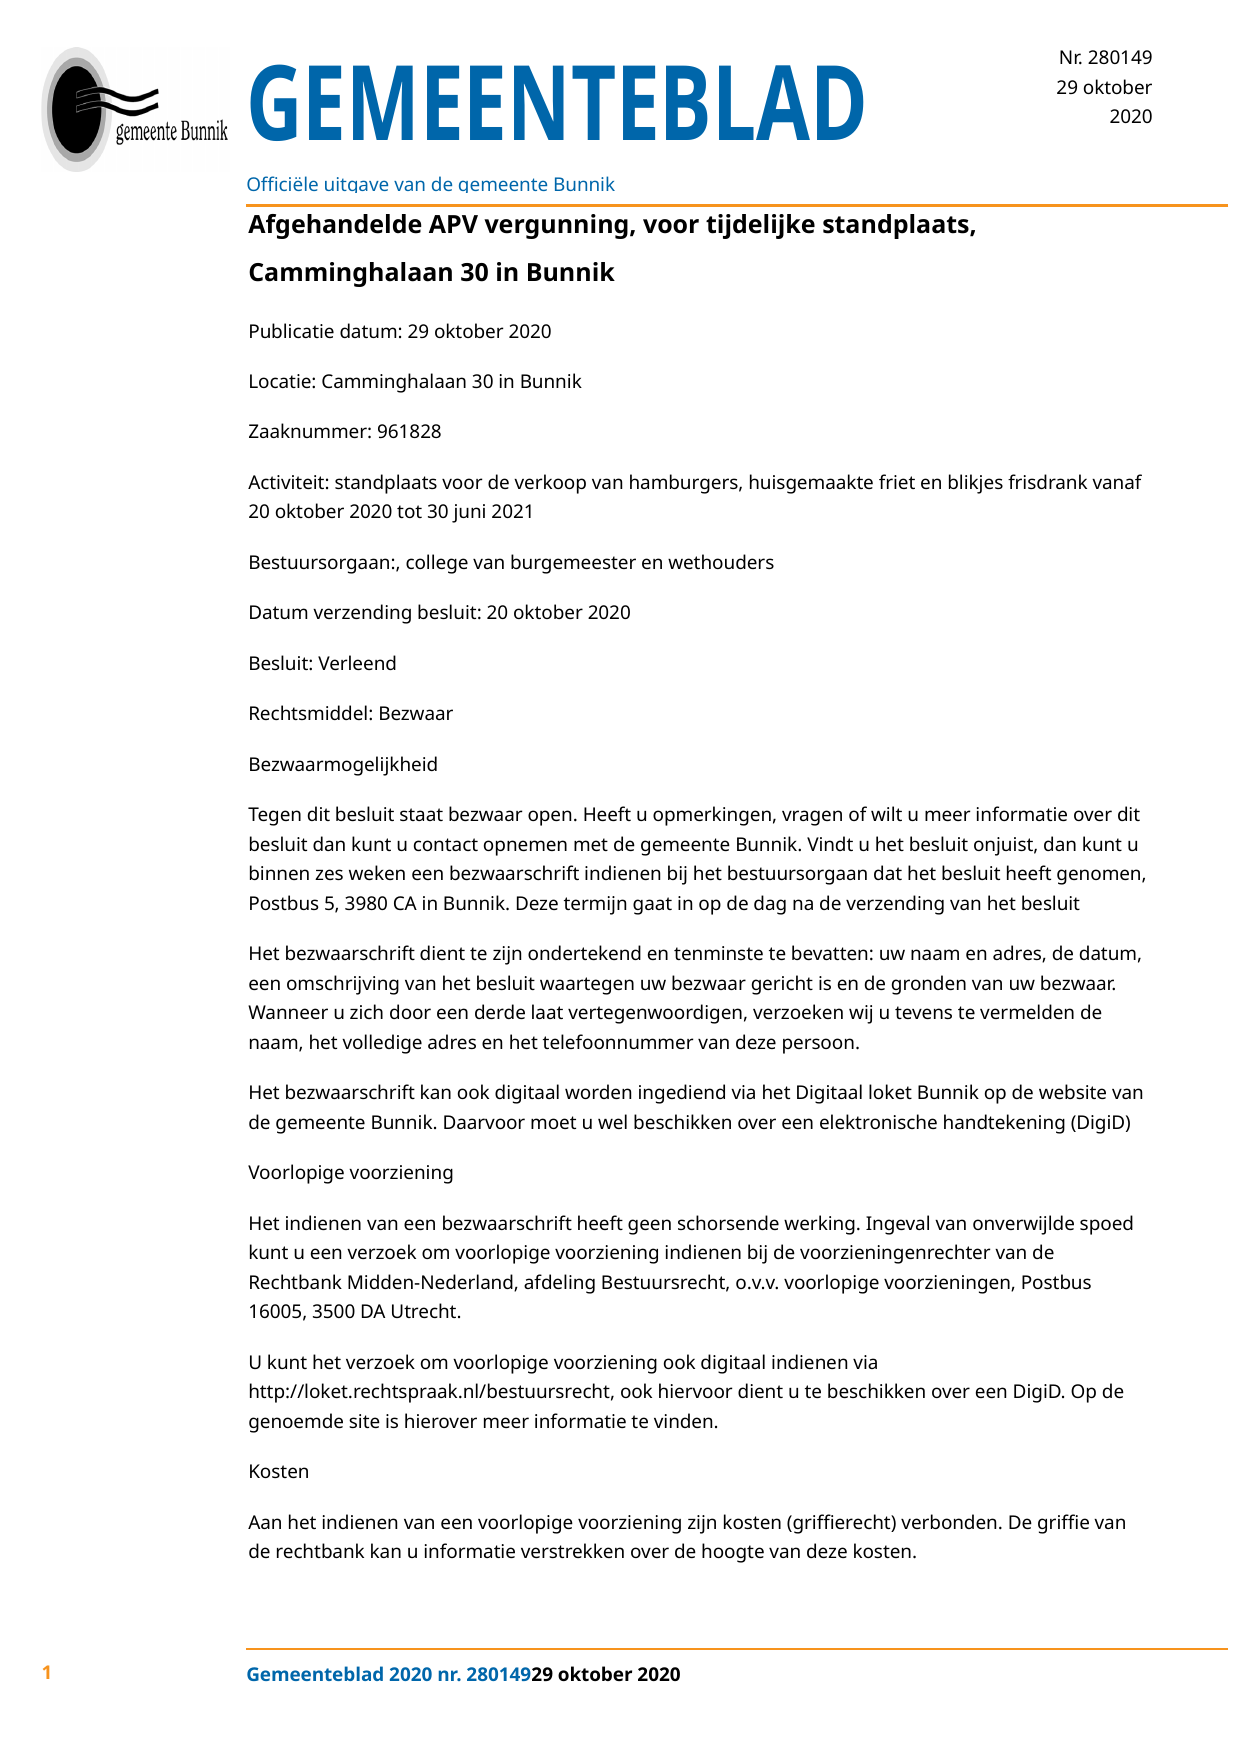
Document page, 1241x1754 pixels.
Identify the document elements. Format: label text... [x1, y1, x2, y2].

text Het indienen van een bezwaarschrift heeft geen schorsende werking. Ingeval van onverwijlde spoed kunt u een verzoek om voorlopige voorziening indienen bij de voorzieningenrechter van de Rechtbank Midden-Nederland, afdeling Bestuursrecht, o.v.v. voorlopige voorzieningen, Postbus 16005, 3500 DA Utrecht. [248, 1210, 1152, 1324]
picture [41, 47, 231, 172]
text Aan het indienen van een voorlopige voorziening zijn kosten (griffierecht) verbonden. De griffie van de rechtbank kan u informatie verstrekken over de hoogte van deze kosten. [248, 1509, 1152, 1564]
text Bestuursorgaan:, college van burgemeester en wethouders [248, 549, 1152, 575]
text U kunt het verzoek om voorlopige voorziening ook digitaal indienen via http://loket.rechtspraak.nl/bestuursrecht, ook hiervoor dient u te beschikken over een DigiD. Op de genoemde site is hierover meer informatie te vinden. [248, 1349, 1152, 1434]
text Voorlopige voorziening [248, 1159, 1152, 1185]
text Publicatie datum: 29 oktober 2020 [248, 318, 1152, 344]
text Zaaknummer: 961828 [248, 419, 1152, 444]
text Het bezwaarschrift dient te zijn ondertekend en tenminste te bevatten: uw naam en adres, de datum, een omschrijving van het besluit waartegen uw bezwaar gericht is en de gronden van uw bezwaar. Wanneer u zich door een derde laat vertegenwoordigen, verzoeken wij u tevens te vermelden de naam, het volledige adres en het telefoonnummer van deze persoon. [248, 940, 1152, 1055]
text Bezwaarmogelijkheid [248, 751, 1152, 777]
text Het bezwaarschrift kan ook digitaal worden ingediend via het Digitaal loket Bunnik op de website van de gemeente Bunnik. Daarvoor moet u wel beschikken over een elektronische handtekening (DigiD) [248, 1079, 1152, 1135]
text Locatie: Camminghalaan 30 in Bunnik [248, 368, 1152, 394]
text Activiteit: standplaats voor de verkoop van hamburgers, huisgemaakte friet en blikjes frisdrank vanaf 20 oktober 2020 tot 30 juni 2021 [248, 469, 1152, 524]
text Tegen dit besluit staat bezwaar open. Heeft u opmerkingen, vragen of wilt u meer informatie over dit besluit dan kunt u contact opnemen met de gemeente Bunnik. Vindt u het besluit onjuist, dan kunt u binnen zes weken een bezwaarschrift indienen bij het bestuursorgaan dat het besluit heeft genomen, Postbus 5, 3980 CA in Bunnik. Deze termijn gaat in op de dag na de verzending van het besluit [248, 801, 1152, 916]
text Besluit: Verleend [248, 650, 1152, 676]
text Rechtsmiddel: Bezwaar [248, 700, 1152, 726]
text Datum verzending besluit: 20 oktober 2020 [248, 599, 1152, 625]
text Afgehandelde APV vergunning, voor tijdelijke standplaats, Camminghalaan 30 in Bunnik [248, 207, 1152, 288]
text Kosten [248, 1459, 1152, 1484]
